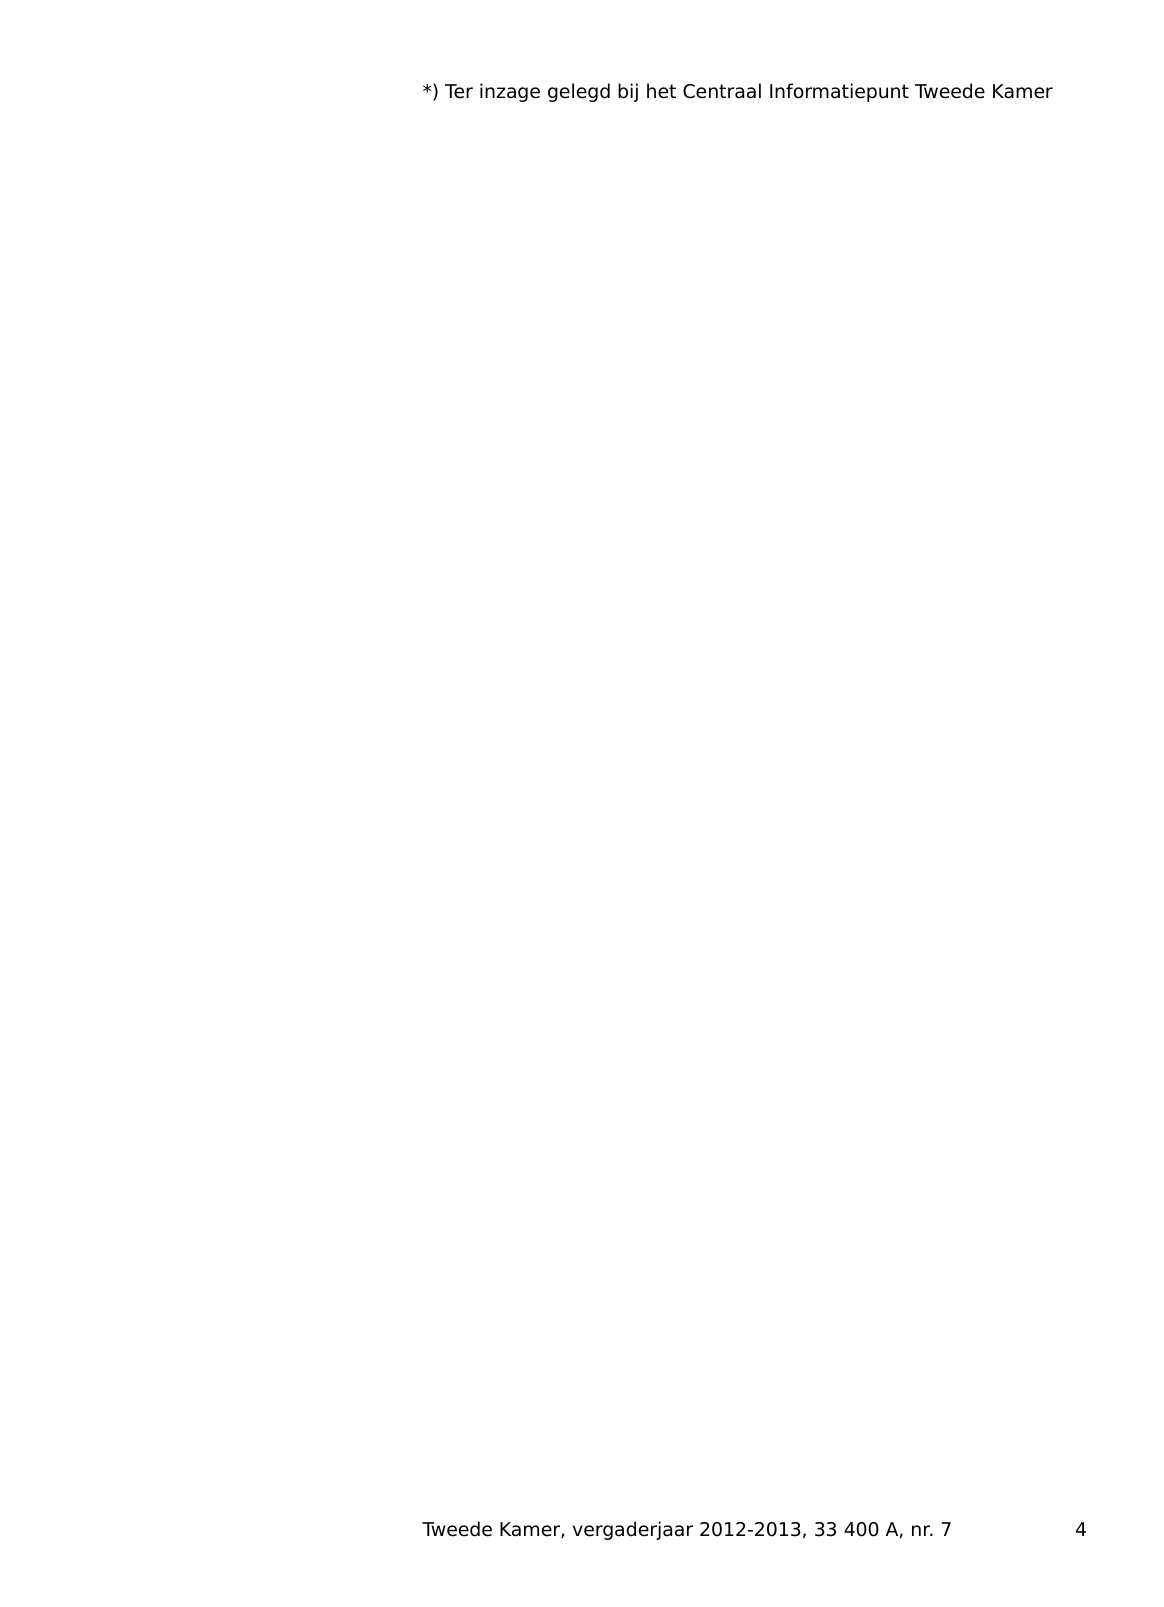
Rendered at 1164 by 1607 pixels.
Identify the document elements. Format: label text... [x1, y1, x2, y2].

text *) Ter inzage gelegd bij het Centraal Informatiepunt Tweede Kamer [422, 81, 1087, 103]
